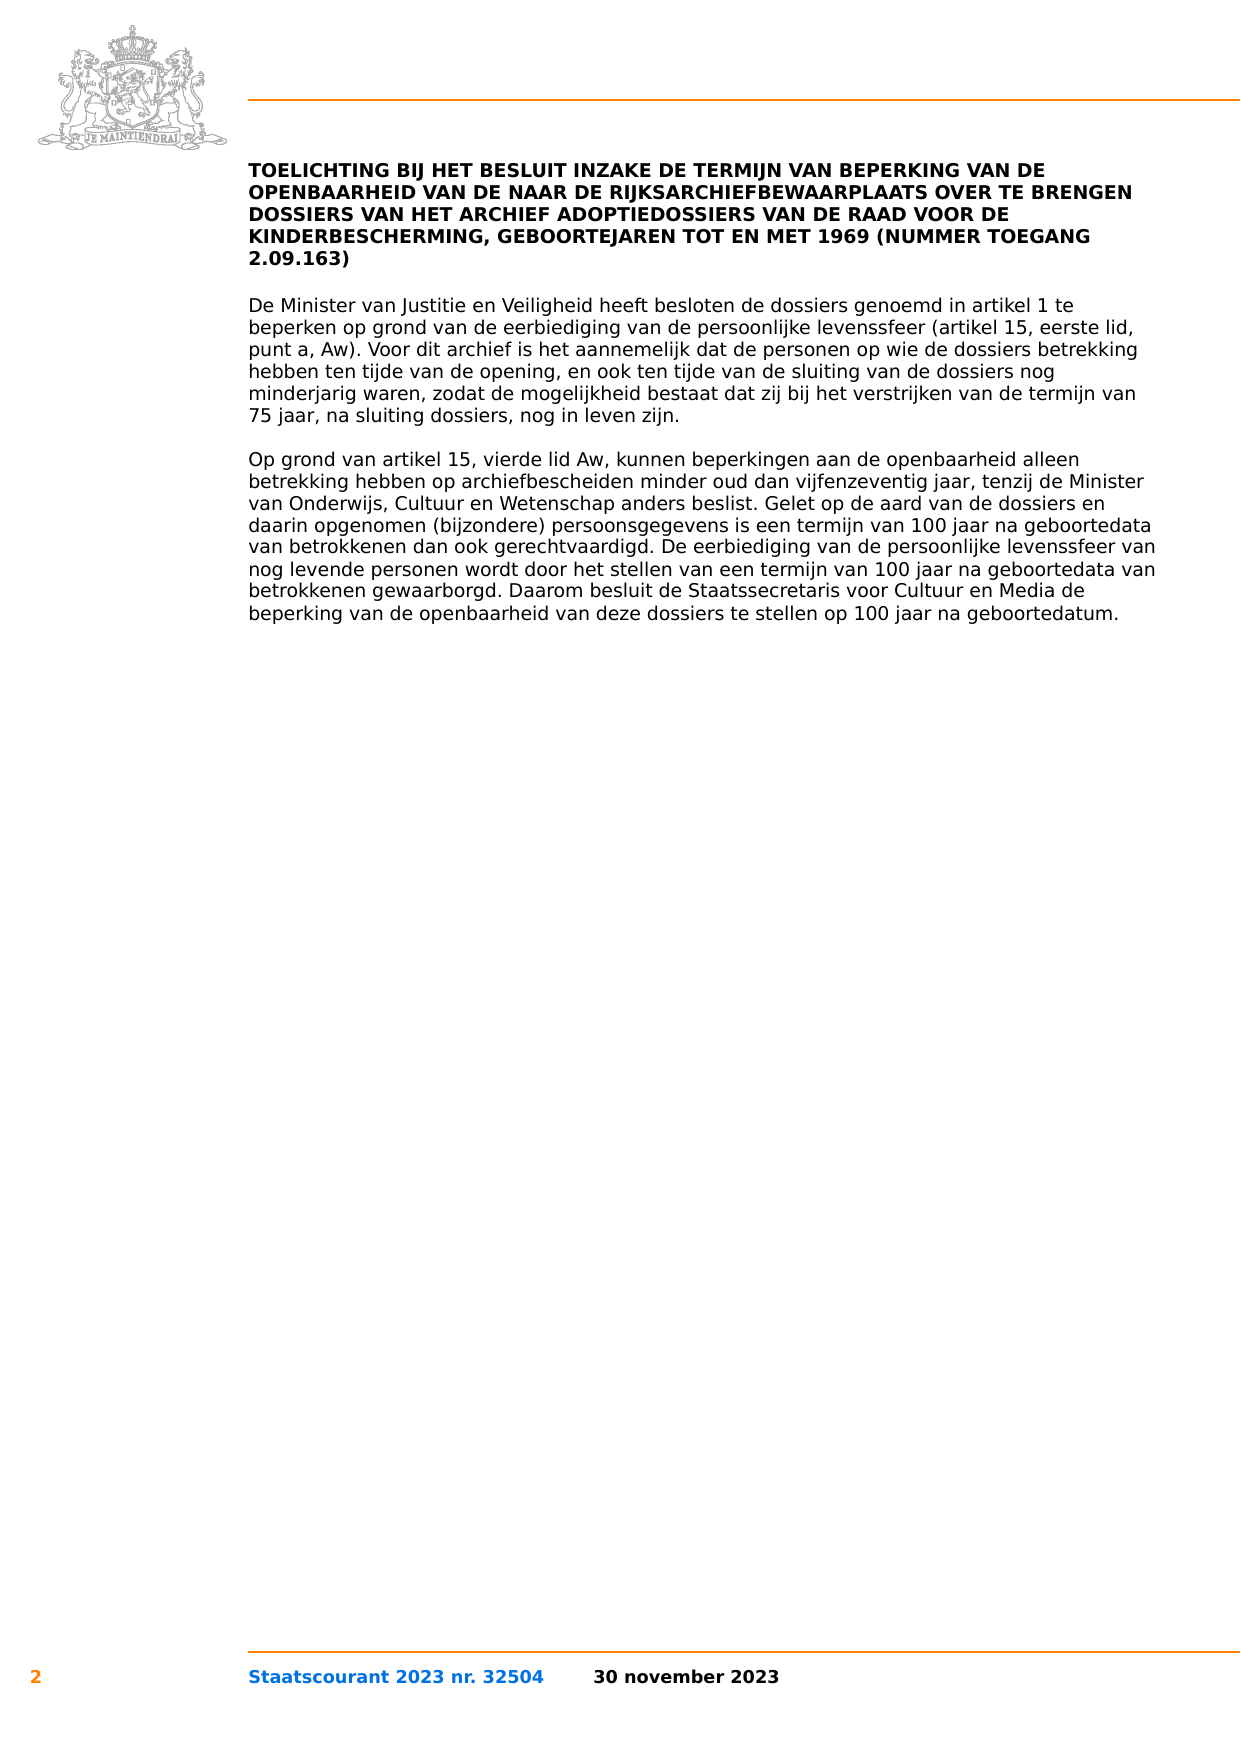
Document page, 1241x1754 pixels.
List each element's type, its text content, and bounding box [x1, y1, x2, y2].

picture [38, 25, 227, 150]
text De Minister van Justitie en Veiligheid heeft besloten de dossiers genoemd in artikel 1 te beperken op grond van de eerbiediging van de persoonlijke levenssfeer (artikel 15, eerste lid, punt a, Aw). Voor dit archief is het aannemelijk dat de personen op wie de dossiers betrekking hebben ten tijde van de opening, en ook ten tijde van de sluiting van de dossiers nog minderjarig waren, zodat de mogelijkheid bestaat dat zij bij het verstrijken van de termijn van 75 jaar, na sluiting dossiers, nog in leven zijn. [248, 295, 1163, 427]
text Op grond van artikel 15, vierde lid Aw, kunnen beperkingen aan de openbaarheid alleen betrekking hebben op archiefbescheiden minder oud dan vijfenzeventig jaar, tenzij de Minister van Onderwijs, Cultuur en Wetenschap anders beslist. Gelet op de aard van de dossiers en daarin opgenomen (bijzondere) persoonsgegevens is een termijn van 100 jaar na geboortedata van betrokkenen dan ook gerechtvaardigd. De eerbiediging van de persoonlijke levenssfeer van nog levende personen wordt door het stellen van een termijn van 100 jaar na geboortedata van betrokkenen gewaarborgd. Daarom besluit de Staatssecretaris voor Cultuur en Media de beperking van de openbaarheid van deze dossiers te stellen op 100 jaar na geboortedatum. [248, 448, 1163, 624]
subtitle TOELICHTING BIJ HET BESLUIT INZAKE DE TERMIJN VAN BEPERKING VAN DE OPENBAARHEID VAN DE NAAR DE RIJKSARCHIEFBEWAARPLAATS OVER TE BRENGEN DOSSIERS VAN HET ARCHIEF ADOPTIEDOSSIERS VAN DE RAAD VOOR DE KINDERBESCHERMING, GEBOORTEJAREN TOT EN MET 1969 (NUMMER TOEGANG 2.09.163) [248, 160, 1163, 270]
